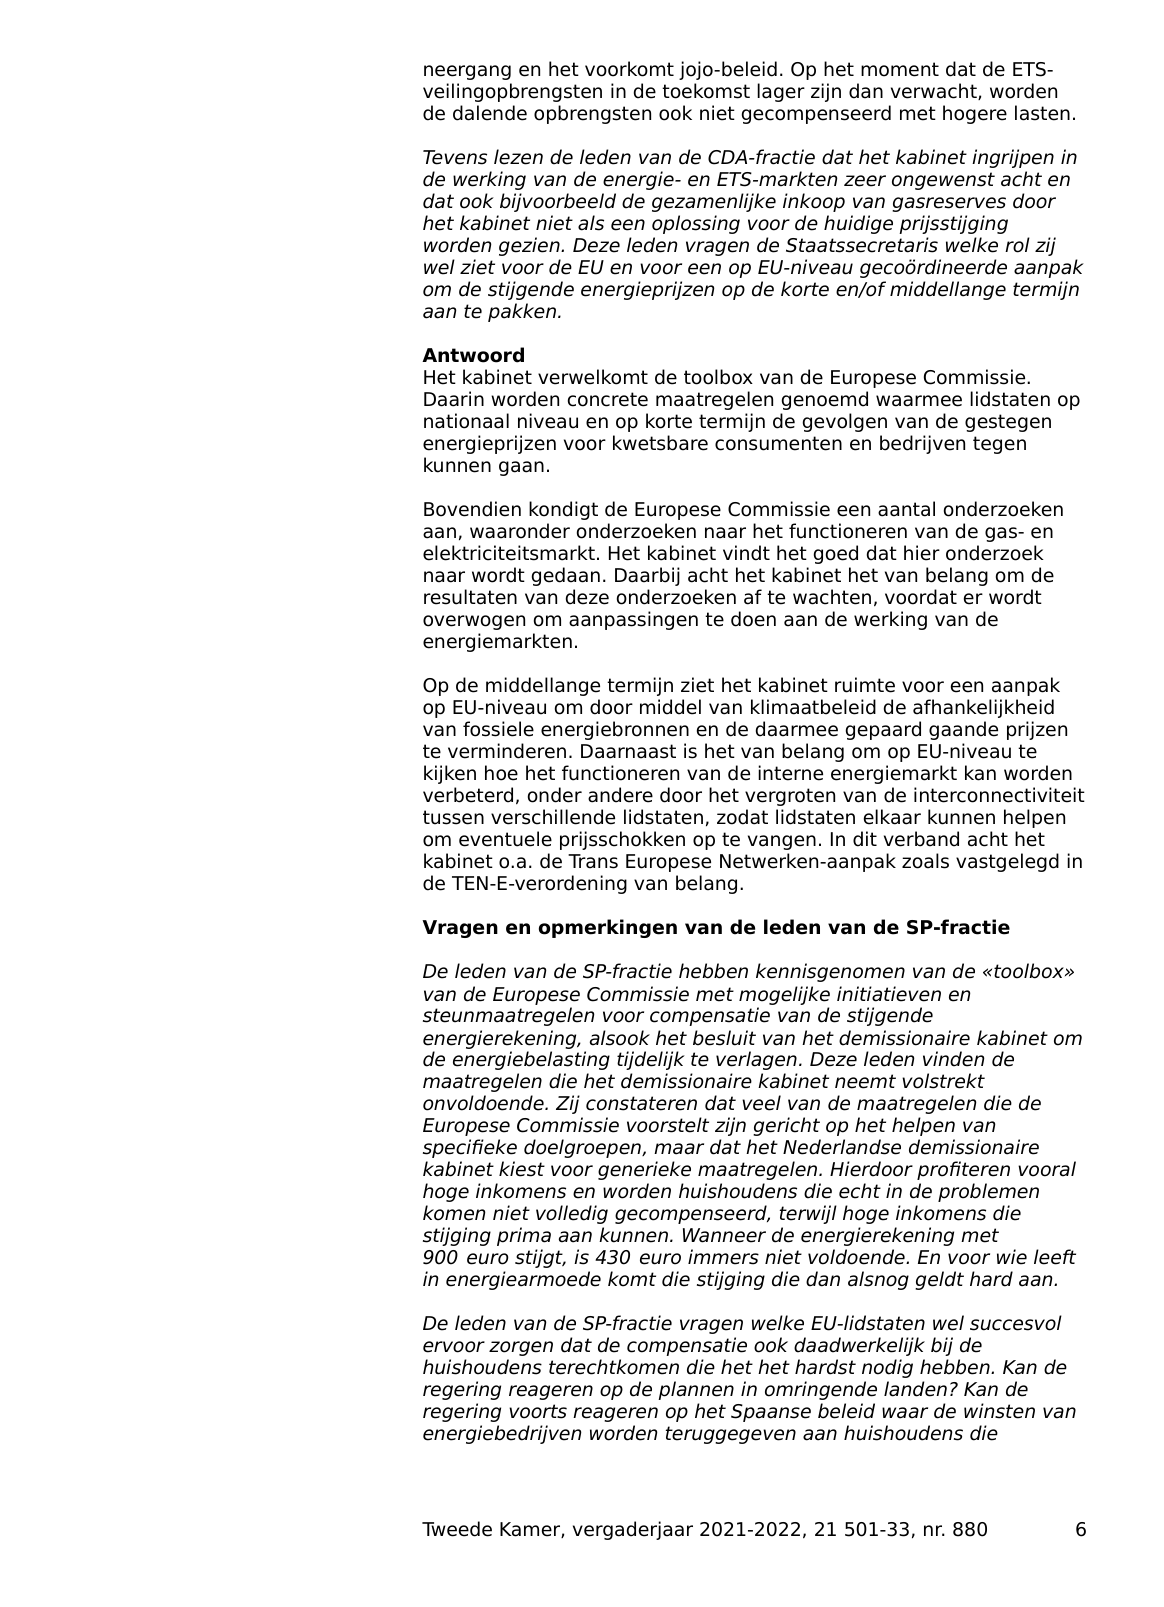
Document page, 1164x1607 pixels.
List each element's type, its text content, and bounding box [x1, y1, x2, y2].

text De leden van de SP-fractie vragen welke EU-lidstaten wel succesvol ervoor zorgen dat de compensatie ook daadwerkelijk bij de huishoudens terechtkomen die het het hardst nodig hebben. Kan de regering reageren op de plannen in omringende landen? Kan de regering voorts reageren op het Spaanse beleid waar de winsten van energiebedrijven worden teruggegeven aan huishoudens die [422, 1313, 1087, 1445]
text Het kabinet verwelkomt de toolbox van de Europese Commissie. Daarin worden concrete maatregelen genoemd waarmee lidstaten op nationaal niveau en op korte termijn de gevolgen van de gestegen energieprijzen voor kwetsbare consumenten en bedrijven tegen kunnen gaan. [422, 367, 1087, 477]
subtitle Antwoord [422, 345, 1087, 367]
text Bovendien kondigt de Europese Commissie een aantal onderzoeken aan, waaronder onderzoeken naar het functioneren van de gas- en elektriciteitsmarkt. Het kabinet vindt het goed dat hier onderzoek naar wordt gedaan. Daarbij acht het kabinet het van belang om de resultaten van deze onderzoeken af te wachten, voordat er wordt overwogen om aanpassingen te doen aan de werking van de energiemarkten. [422, 499, 1087, 653]
text neergang en het voorkomt jojo-beleid. Op het moment dat de ETS-veilingopbrengsten in de toekomst lager zijn dan verwacht, worden de dalende opbrengsten ook niet gecompenseerd met hogere lasten. [422, 59, 1087, 125]
text Op de middellange termijn ziet het kabinet ruimte voor een aanpak op EU-niveau om door middel van klimaatbeleid de afhankelijkheid van fossiele energiebronnen en de daarmee gepaard gaande prijzen te verminderen. Daarnaast is het van belang om op EU-niveau te kijken hoe het functioneren van de interne energiemarkt kan worden verbeterd, onder andere door het vergroten van de interconnectiviteit tussen verschillende lidstaten, zodat lidstaten elkaar kunnen helpen om eventuele prijsschokken op te vangen. In dit verband acht het kabinet o.a. de Trans Europese Netwerken-aanpak zoals vastgelegd in de TEN-E-verordening van belang. [422, 675, 1087, 895]
text Tevens lezen de leden van de CDA-fractie dat het kabinet ingrijpen in de werking van de energie- en ETS-markten zeer ongewenst acht en dat ook bijvoorbeeld de gezamenlijke inkoop van gasreserves door het kabinet niet als een oplossing voor de huidige prijsstijging worden gezien. Deze leden vragen de Staatssecretaris welke rol zij wel ziet voor de EU en voor een op EU-niveau gecoördineerde aanpak om de stijgende energieprijzen op de korte en/of middellange termijn aan te pakken. [422, 147, 1087, 323]
text De leden van de SP-fractie hebben kennisgenomen van de «toolbox» van de Europese Commissie met mogelijke initiatieven en steunmaatregelen voor compensatie van de stijgende energierekening, alsook het besluit van het demissionaire kabinet om de energiebelasting tijdelijk te verlagen. Deze leden vinden de maatregelen die het demissionaire kabinet neemt volstrekt onvoldoende. Zij constateren dat veel van de maatregelen die de Europese Commissie voorstelt zijn gericht op het helpen van specifieke doelgroepen, maar dat het Nederlandse demissionaire kabinet kiest voor generieke maatregelen. Hierdoor profiteren vooral hoge inkomens en worden huishoudens die echt in de problemen komen niet volledig gecompenseerd, terwijl hoge inkomens die stijging prima aan kunnen. Wanneer de energierekening met 900 euro stijgt, is 430 euro immers niet voldoende. En voor wie leeft in energiearmoede komt die stijging die dan alsnog geldt hard aan. [422, 961, 1087, 1291]
subtitle Vragen en opmerkingen van de leden van de SP-fractie [422, 917, 1087, 939]
